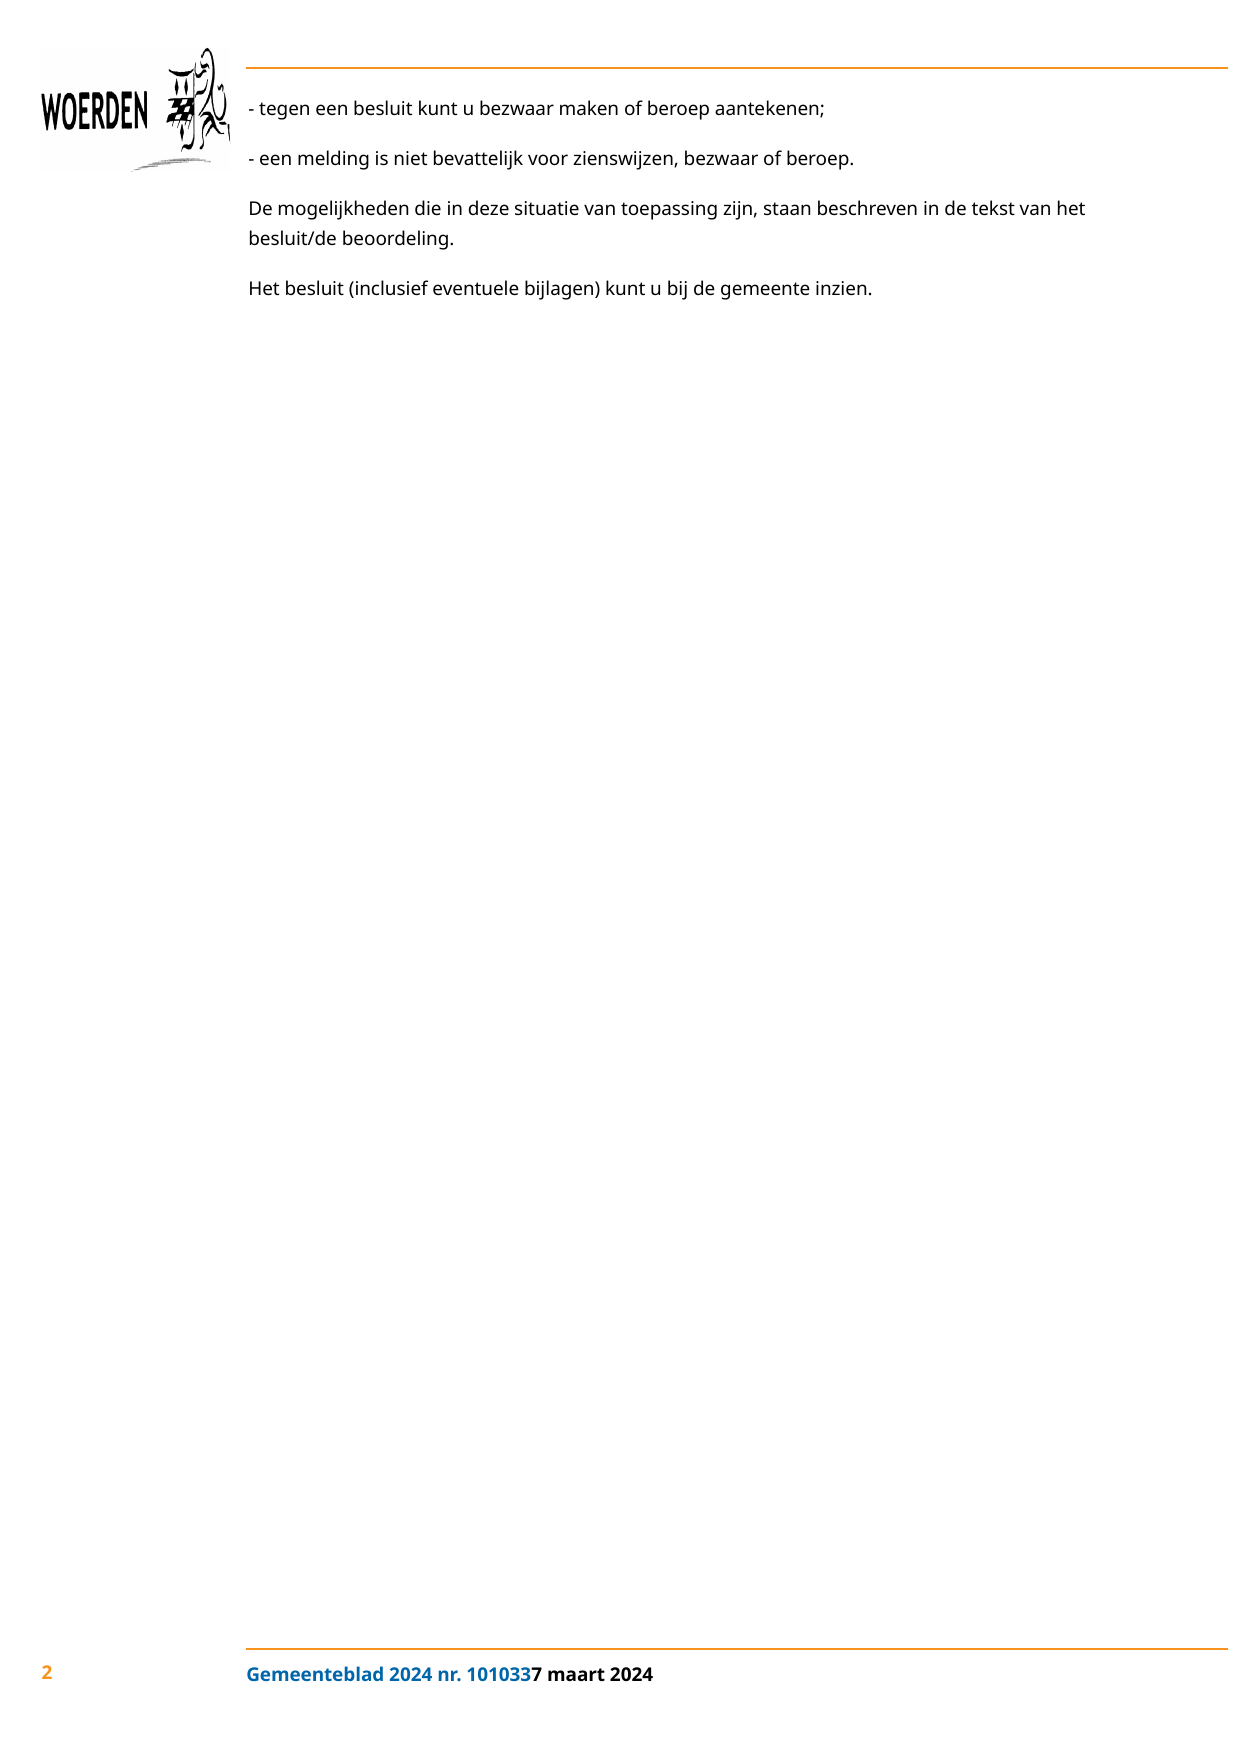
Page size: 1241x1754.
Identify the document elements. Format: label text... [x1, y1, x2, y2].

text - een melding is niet bevattelijk voor zienswijzen, bezwaar of beroep. [248, 145, 1152, 171]
text De mogelijkheden die in deze situatie van toepassing zijn, staan beschreven in de tekst van het besluit/de beoordeling. [248, 196, 1152, 251]
text - tegen een besluit kunt u bezwaar maken of beroep aantekenen; [248, 95, 1152, 121]
text Het besluit (inclusief eventuele bijlagen) kunt u bij de gemeente inzien. [248, 276, 1152, 301]
picture [41, 47, 231, 172]
